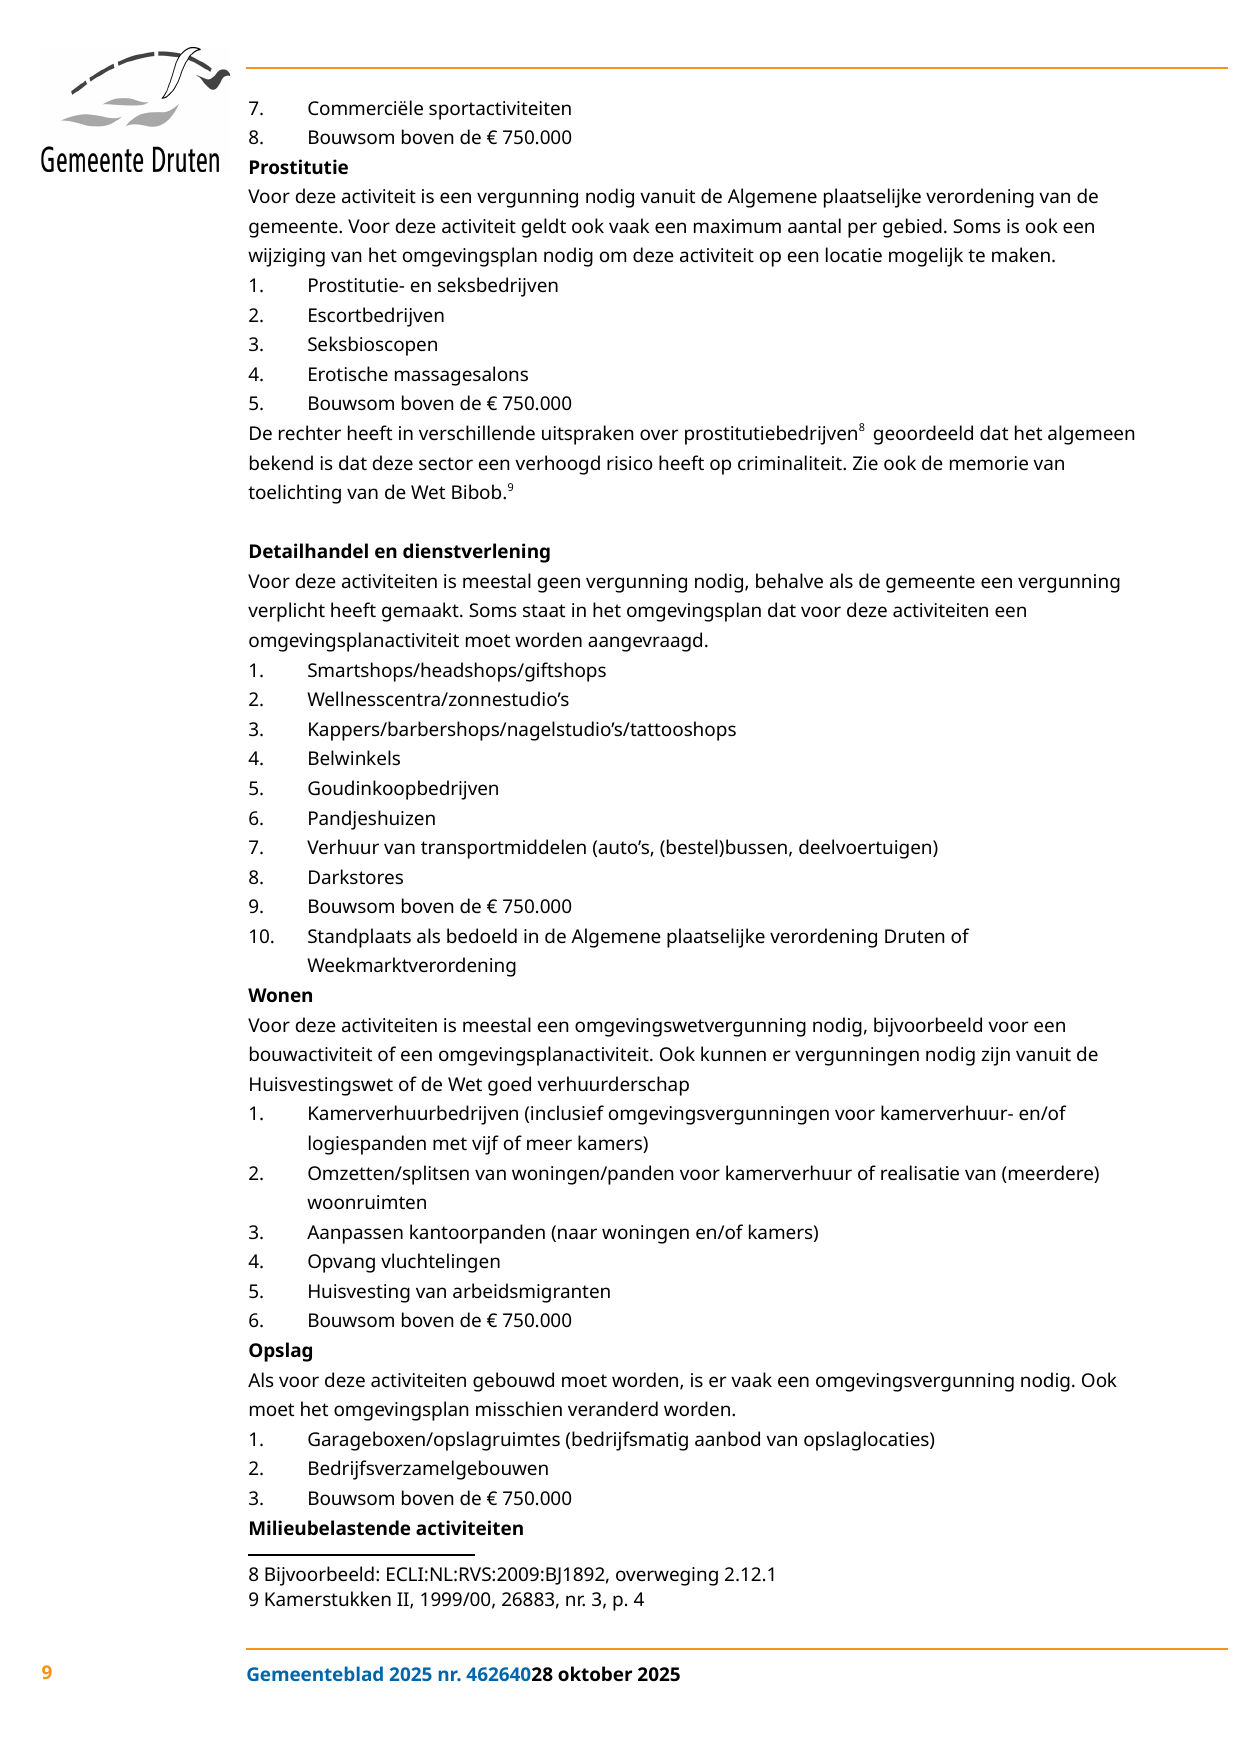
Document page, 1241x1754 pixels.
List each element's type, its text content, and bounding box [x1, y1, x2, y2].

list Prostitutie- en seksbedrijven [248, 272, 1152, 298]
text Prostitutie [248, 154, 1152, 180]
text Kamerstukken II, 1999/00, 26883, nr. 3, p. 4 [248, 1586, 1152, 1612]
list Bouwsom boven de € 750.000 [248, 1485, 1152, 1511]
list Wellnesscentra/zonnestudio’s [248, 686, 1152, 712]
list Commerciële sportactiviteiten [248, 95, 1152, 121]
text Voor deze activiteiten is meestal geen vergunning nodig, behalve als de gemeente een vergunning verplicht heeft gemaakt. Soms staat in het omgevingsplan dat voor deze activiteiten een omgevingsplanactiviteit moet worden aangevraagd. [248, 568, 1152, 653]
list Bouwsom boven de € 750.000 [248, 124, 1152, 150]
list Garageboxen/opslagruimtes (bedrijfsmatig aanbod van opslaglocaties) [248, 1426, 1152, 1452]
list Aanpassen kantoorpanden (naar woningen en/of kamers) [248, 1219, 1152, 1245]
list Belwinkels [248, 746, 1152, 771]
list Kappers/barbershops/nagelstudio’s/tattooshops [248, 716, 1152, 742]
list Kamerverhuurbedrijven (inclusief omgevingsvergunningen voor kamerverhuur- en/of logiespanden met vijf of meer kamers) [248, 1101, 1152, 1156]
list Verhuur van transportmiddelen (auto’s, (bestel)bussen, deelvoertuigen) [248, 834, 1152, 860]
text Wonen [248, 982, 1152, 1008]
text Als voor deze activiteiten gebouwd moet worden, is er vaak een omgevingsvergunning nodig. Ook moet het omgevingsplan misschien veranderd worden. [248, 1367, 1152, 1422]
text De rechter heeft in verschillende uitspraken over prostitutiebedrijven geoordeeld dat het algemeen bekend is dat deze sector een verhoogd risico heeft op criminaliteit. Zie ook de memorie van toelichting van de Wet Bibob. [248, 420, 1152, 505]
list Pandjeshuizen [248, 805, 1152, 831]
list Omzetten/splitsen van woningen/panden voor kamerverhuur of realisatie van (meerdere) woonruimten [248, 1160, 1152, 1215]
list Standplaats als bedoeld in de Algemene plaatselijke verordening Druten of Weekmarktverordening [248, 923, 1152, 978]
list Bouwsom boven de € 750.000 [248, 893, 1152, 919]
list Bouwsom boven de € 750.000 [248, 391, 1152, 416]
text Detailhandel en dienstverlening [248, 538, 1152, 564]
list Smartshops/headshops/giftshops [248, 657, 1152, 683]
list Huisvesting van arbeidsmigranten [248, 1278, 1152, 1304]
text Voor deze activiteiten is meestal een omgevingswetvergunning nodig, bijvoorbeeld voor een bouwactiviteit of een omgevingsplanactiviteit. Ook kunnen er vergunningen nodig zijn vanuit de Huisvestingswet of de Wet goed verhuurderschap [248, 1012, 1152, 1097]
list Erotische massagesalons [248, 361, 1152, 387]
list Escortbedrijven [248, 302, 1152, 328]
text Bijvoorbeeld: ECLI:NL:RVS:2009:BJ1892, overweging 2.12.1 [248, 1561, 1152, 1586]
picture [41, 47, 231, 172]
list Bouwsom boven de € 750.000 [248, 1308, 1152, 1333]
list Darkstores [248, 864, 1152, 890]
text Voor deze activiteit is een vergunning nodig vanuit de Algemene plaatselijke verordening van de gemeente. Voor deze activiteit geldt ook vaak een maximum aantal per gebied. Soms is ook een wijziging van het omgevingsplan nodig om deze activiteit op een locatie mogelijk te maken. [248, 183, 1152, 268]
text Opslag [248, 1337, 1152, 1363]
list Bedrijfsverzamelgebouwen [248, 1456, 1152, 1481]
text Milieubelastende activiteiten [248, 1515, 1152, 1541]
list Goudinkoopbedrijven [248, 775, 1152, 801]
list Seksbioscopen [248, 331, 1152, 357]
list Opvang vluchtelingen [248, 1248, 1152, 1274]
